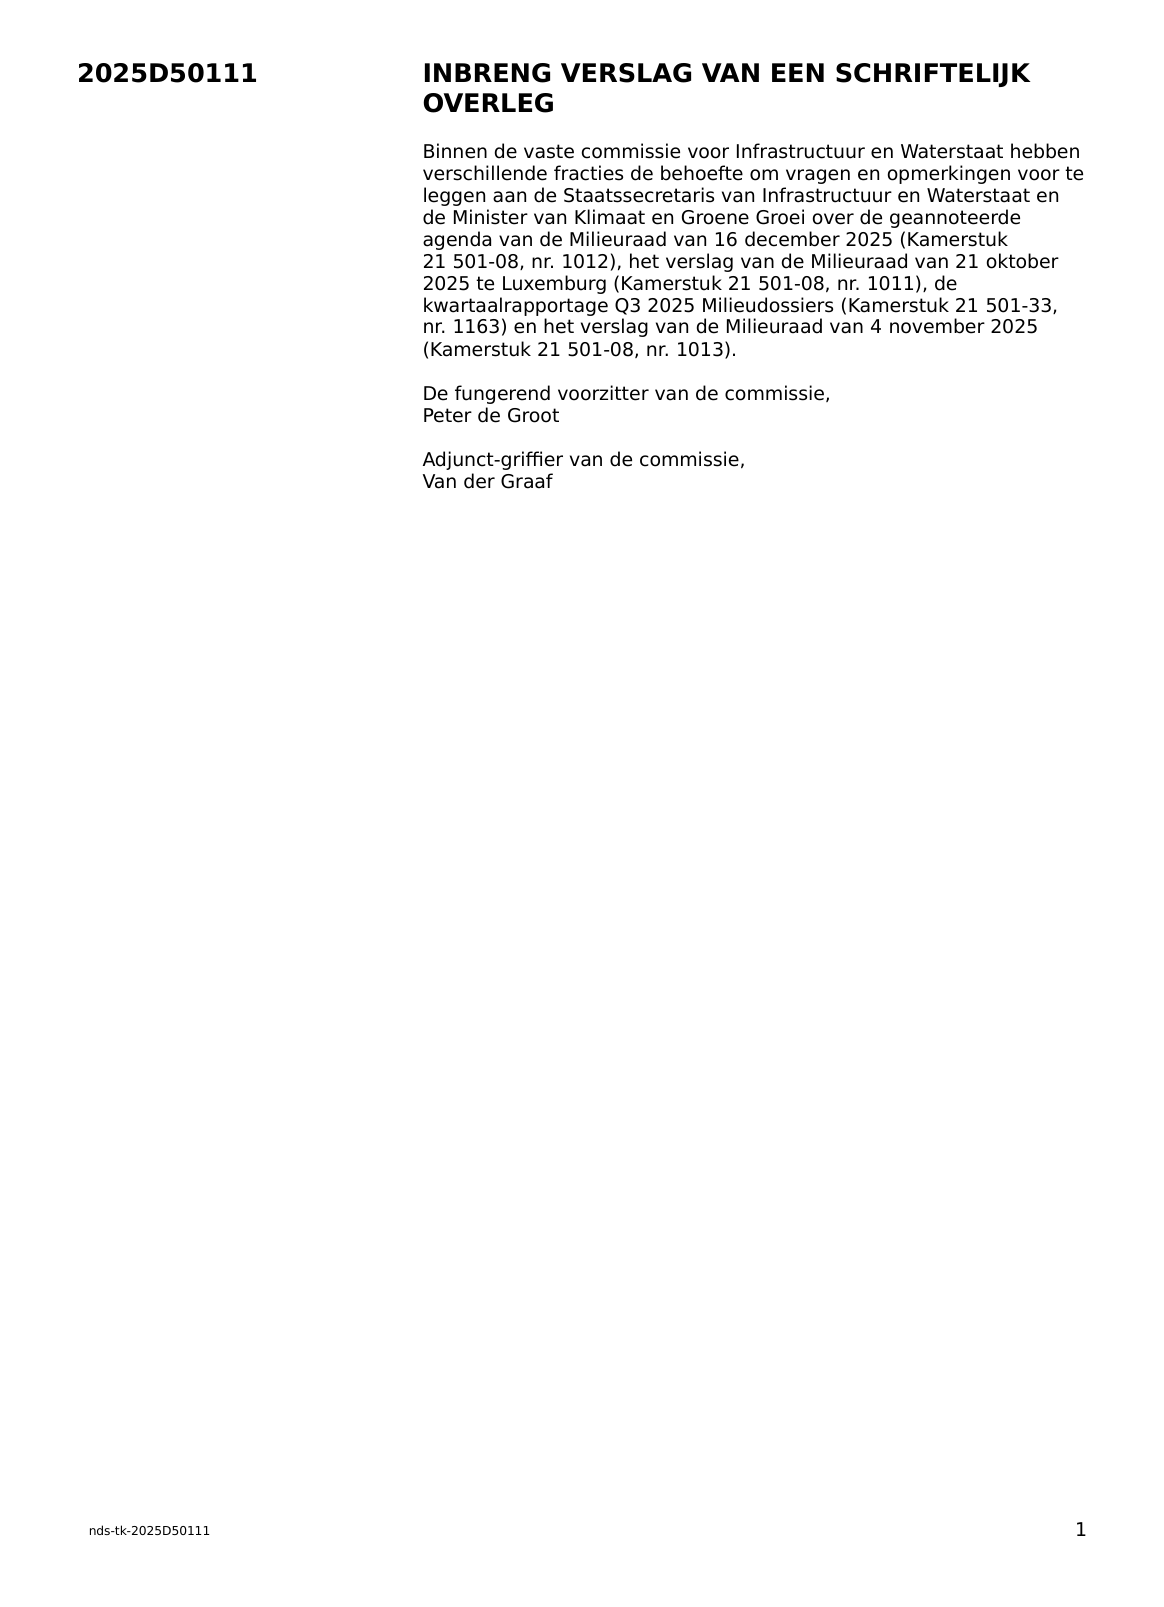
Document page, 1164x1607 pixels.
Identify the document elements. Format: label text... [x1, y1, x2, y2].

text nds-tk-2025D50111 [88, 1524, 323, 1538]
text Peter de Groot [422, 404, 1087, 427]
text Van der Graaf [422, 471, 1087, 493]
text Binnen de vaste commissie voor Infrastructuur en Waterstaat hebben verschillende fracties de behoefte om vragen en opmerkingen voor te leggen aan de Staatssecretaris van Infrastructuur en Waterstaat en de Minister van Klimaat en Groene Groei over de geannoteerde agenda van de Milieuraad van 16 december 2025 (Kamerstuk 21 501-08, nr. 1012), het verslag van de Milieuraad van 21 oktober 2025 te Luxemburg (Kamerstuk 21 501-08, nr. 1011), de kwartaalrapportage Q3 2025 Milieudossiers (Kamerstuk 21 501-33, nr. 1163) en het verslag van de Milieuraad van 4 november 2025 (Kamerstuk 21 501-08, nr. 1013). [422, 141, 1087, 360]
text De fungerend voorzitter van de commissie, [422, 383, 1087, 404]
text Adjunct-griffier van de commissie, [422, 449, 1087, 471]
text 2025D50111 INBRENG VERSLAG VAN EEN SCHRIFTELIJK OVERLEG [77, 59, 1087, 118]
